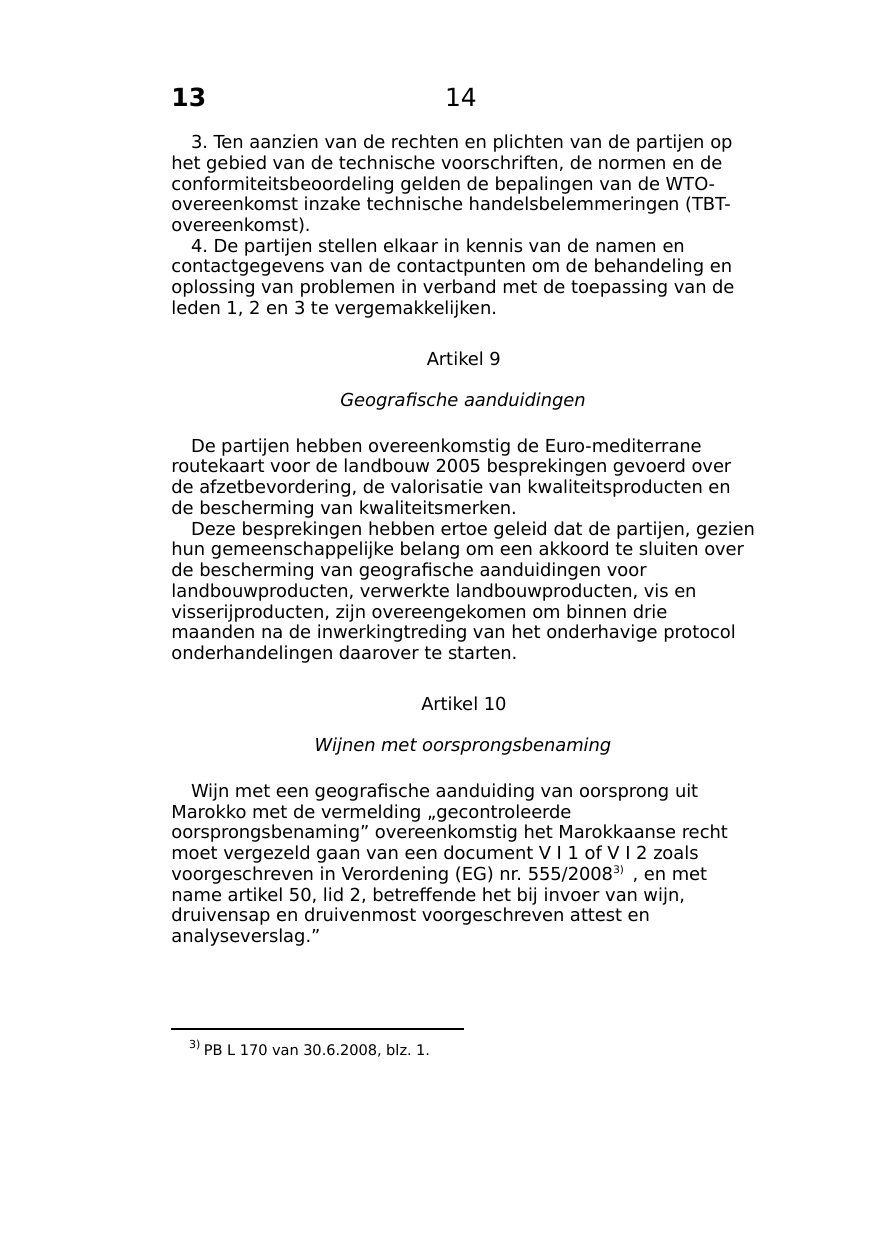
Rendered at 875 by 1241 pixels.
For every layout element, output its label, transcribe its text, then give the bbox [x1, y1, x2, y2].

text Wijn met een geografische aanduiding van oorsprong uit Marokko met de vermelding „gecontroleerde oorsprongsbenaming” overeenkomstig het Marokkaanse recht moet vergezeld gaan van een document V I 1 of V I 2 zoals voorgeschreven in Verordening (EG) nr. 555/2008 , en met name artikel 50, lid 2, betreffende het bij invoer van wijn, druivensap en druivenmost voorgeschreven attest en analyseverslag.” [171, 781, 756, 947]
text 4. De partijen stellen elkaar in kennis van de namen en contactgegevens van de contactpunten om de behandeling en oplossing van problemen in verband met de toepassing van de leden 1, 2 en 3 te vergemakkelijken. [171, 236, 756, 318]
subtitle Artikel 9 Geografische aanduidingen [171, 348, 756, 411]
subtitle Artikel 10 Wijnen met oorsprongsbenaming [171, 694, 756, 756]
text PB L 170 van 30.6.2008, blz. 1. [171, 1038, 756, 1060]
text Deze besprekingen hebben ertoe geleid dat de partijen, gezien hun gemeenschappelijke belang om een akkoord te sluiten over de bescherming van geografische aanduidingen voor landbouwproducten, verwerkte landbouwproducten, vis en visserijproducten, zijn overeengekomen om binnen drie maanden na de inwerkingtreding van het onderhavige protocol onderhandelingen daarover te starten. [171, 518, 756, 664]
text De partijen hebben overeenkomstig de Euro-mediterrane routekaart voor de landbouw 2005 besprekingen gevoerd over de afzetbevordering, de valorisatie van kwaliteitsproducten en de bescherming van kwaliteitsmerken. [171, 436, 756, 518]
text 3. Ten aanzien van de rechten en plichten van de partijen op het gebied van de technische voorschriften, de normen en de conformiteitsbeoordeling gelden de bepalingen van de WTO-overeenkomst inzake technische handelsbelemmeringen (TBT-overeenkomst). [171, 132, 756, 236]
